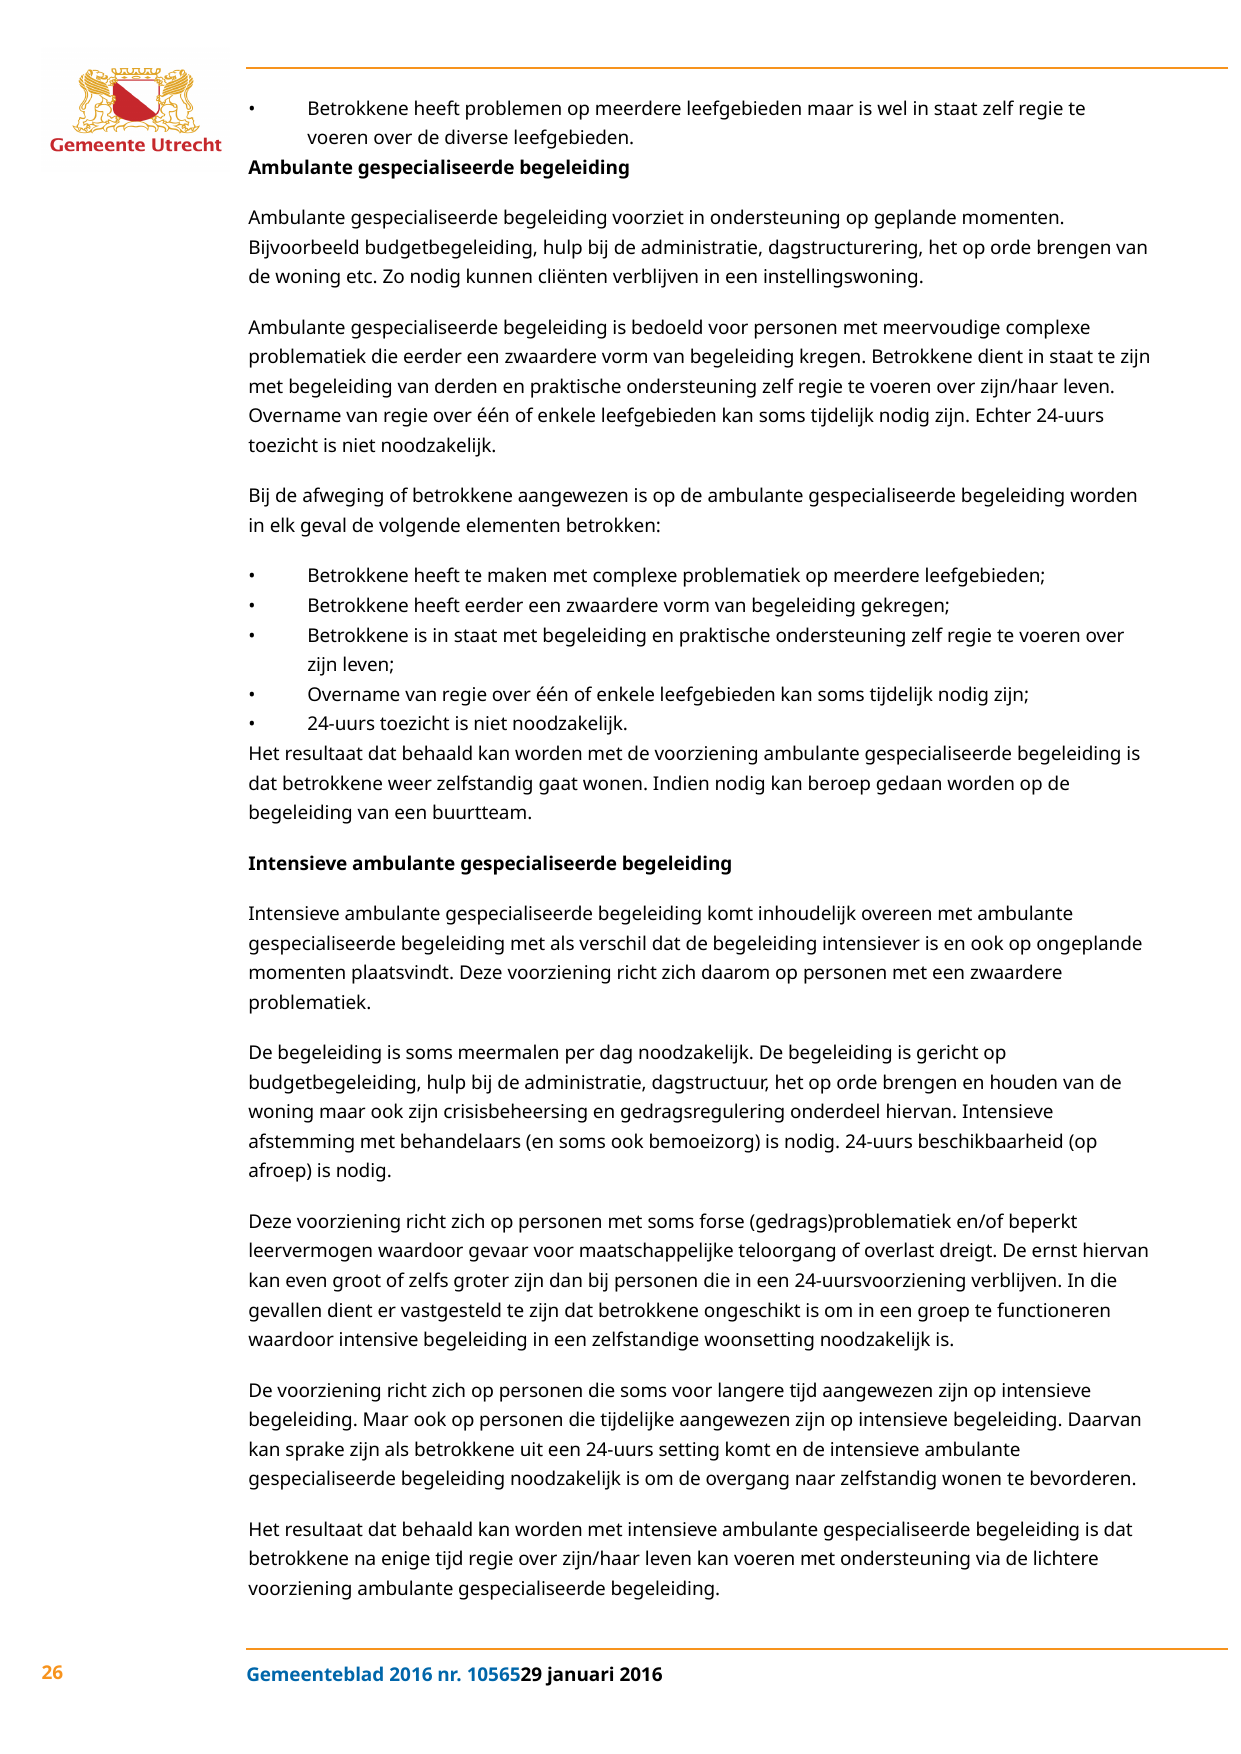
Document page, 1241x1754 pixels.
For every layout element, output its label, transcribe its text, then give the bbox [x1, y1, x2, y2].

text Ambulante gespecialiseerde begeleiding voorziet in ondersteuning op geplande momenten. Bijvoorbeeld budgetbegeleiding, hulp bij de administratie, dagstructurering, het op orde brengen van de woning etc. Zo nodig kunnen cliënten verblijven in een instellingswoning. [248, 204, 1152, 289]
text Deze voorziening richt zich op personen met soms forse (gedrags)problematiek en/of beperkt leervermogen waardoor gevaar voor maatschappelijke teloorgang of overlast dreigt. De ernst hiervan kan even groot of zelfs groter zijn dan bij personen die in een 24-uursvoorziening verblijven. In die gevallen dient er vastgesteld te zijn dat betrokkene ongeschikt is om in een groep te functioneren waardoor intensive begeleiding in een zelfstandige woonsetting noodzakelijk is. [248, 1208, 1152, 1352]
text Ambulante gespecialiseerde begeleiding [248, 154, 1152, 180]
text Bij de afweging of betrokkene aangewezen is op de ambulante gespecialiseerde begeleiding worden in elk geval de volgende elementen betrokken: [248, 483, 1152, 538]
list Betrokkene heeft eerder een zwaardere vorm van begeleiding gekregen; [248, 592, 1152, 618]
list Betrokkene heeft problemen op meerdere leefgebieden maar is wel in staat zelf regie te voeren over de diverse leefgebieden. [248, 95, 1152, 150]
list 24-uurs toezicht is niet noodzakelijk. [248, 711, 1152, 736]
text Het resultaat dat behaald kan worden met intensieve ambulante gespecialiseerde begeleiding is dat betrokkene na enige tijd regie over zijn/haar leven kan voeren met ondersteuning via de lichtere voorziening ambulante gespecialiseerde begeleiding. [248, 1516, 1152, 1601]
text De voorziening richt zich op personen die soms voor langere tijd aangewezen zijn op intensieve begeleiding. Maar ook op personen die tijdelijke aangewezen zijn op intensieve begeleiding. Daarvan kan sprake zijn als betrokkene uit een 24-uurs setting komt en de intensieve ambulante gespecialiseerde begeleiding noodzakelijk is om de overgang naar zelfstandig wonen te bevorderen. [248, 1377, 1152, 1491]
list Betrokkene heeft te maken met complexe problematiek op meerdere leefgebieden; [248, 563, 1152, 588]
list Overname van regie over één of enkele leefgebieden kan soms tijdelijk nodig zijn; [248, 681, 1152, 707]
text Intensieve ambulante gespecialiseerde begeleiding [248, 850, 1152, 876]
text Ambulante gespecialiseerde begeleiding is bedoeld voor personen met meervoudige complexe problematiek die eerder een zwaardere vorm van begeleiding kregen. Betrokkene dient in staat te zijn met begeleiding van derden en praktische ondersteuning zelf regie te voeren over zijn/haar leven. Overname van regie over één of enkele leefgebieden kan soms tijdelijk nodig zijn. Echter 24-uurs toezicht is niet noodzakelijk. [248, 314, 1152, 458]
list Betrokkene is in staat met begeleiding en praktische ondersteuning zelf regie te voeren over zijn leven; [248, 622, 1152, 677]
text Intensieve ambulante gespecialiseerde begeleiding komt inhoudelijk overeen met ambulante gespecialiseerde begeleiding met als verschil dat de begeleiding intensiever is en ook op ongeplande momenten plaatsvindt. Deze voorziening richt zich daarom op personen met een zwaardere problematiek. [248, 900, 1152, 1015]
text Het resultaat dat behaald kan worden met de voorziening ambulante gespecialiseerde begeleiding is dat betrokkene weer zelfstandig gaat wonen. Indien nodig kan beroep gedaan worden op de begeleiding van een buurtteam. [248, 740, 1152, 825]
picture [41, 47, 231, 172]
text De begeleiding is soms meermalen per dag noodzakelijk. De begeleiding is gericht op budgetbegeleiding, hulp bij de administratie, dagstructuur, het op orde brengen en houden van de woning maar ook zijn crisisbeheersing en gedragsregulering onderdeel hiervan. Intensieve afstemming met behandelaars (en soms ook bemoeizorg) is nodig. 24-uurs beschikbaarheid (op afroep) is nodig. [248, 1039, 1152, 1183]
